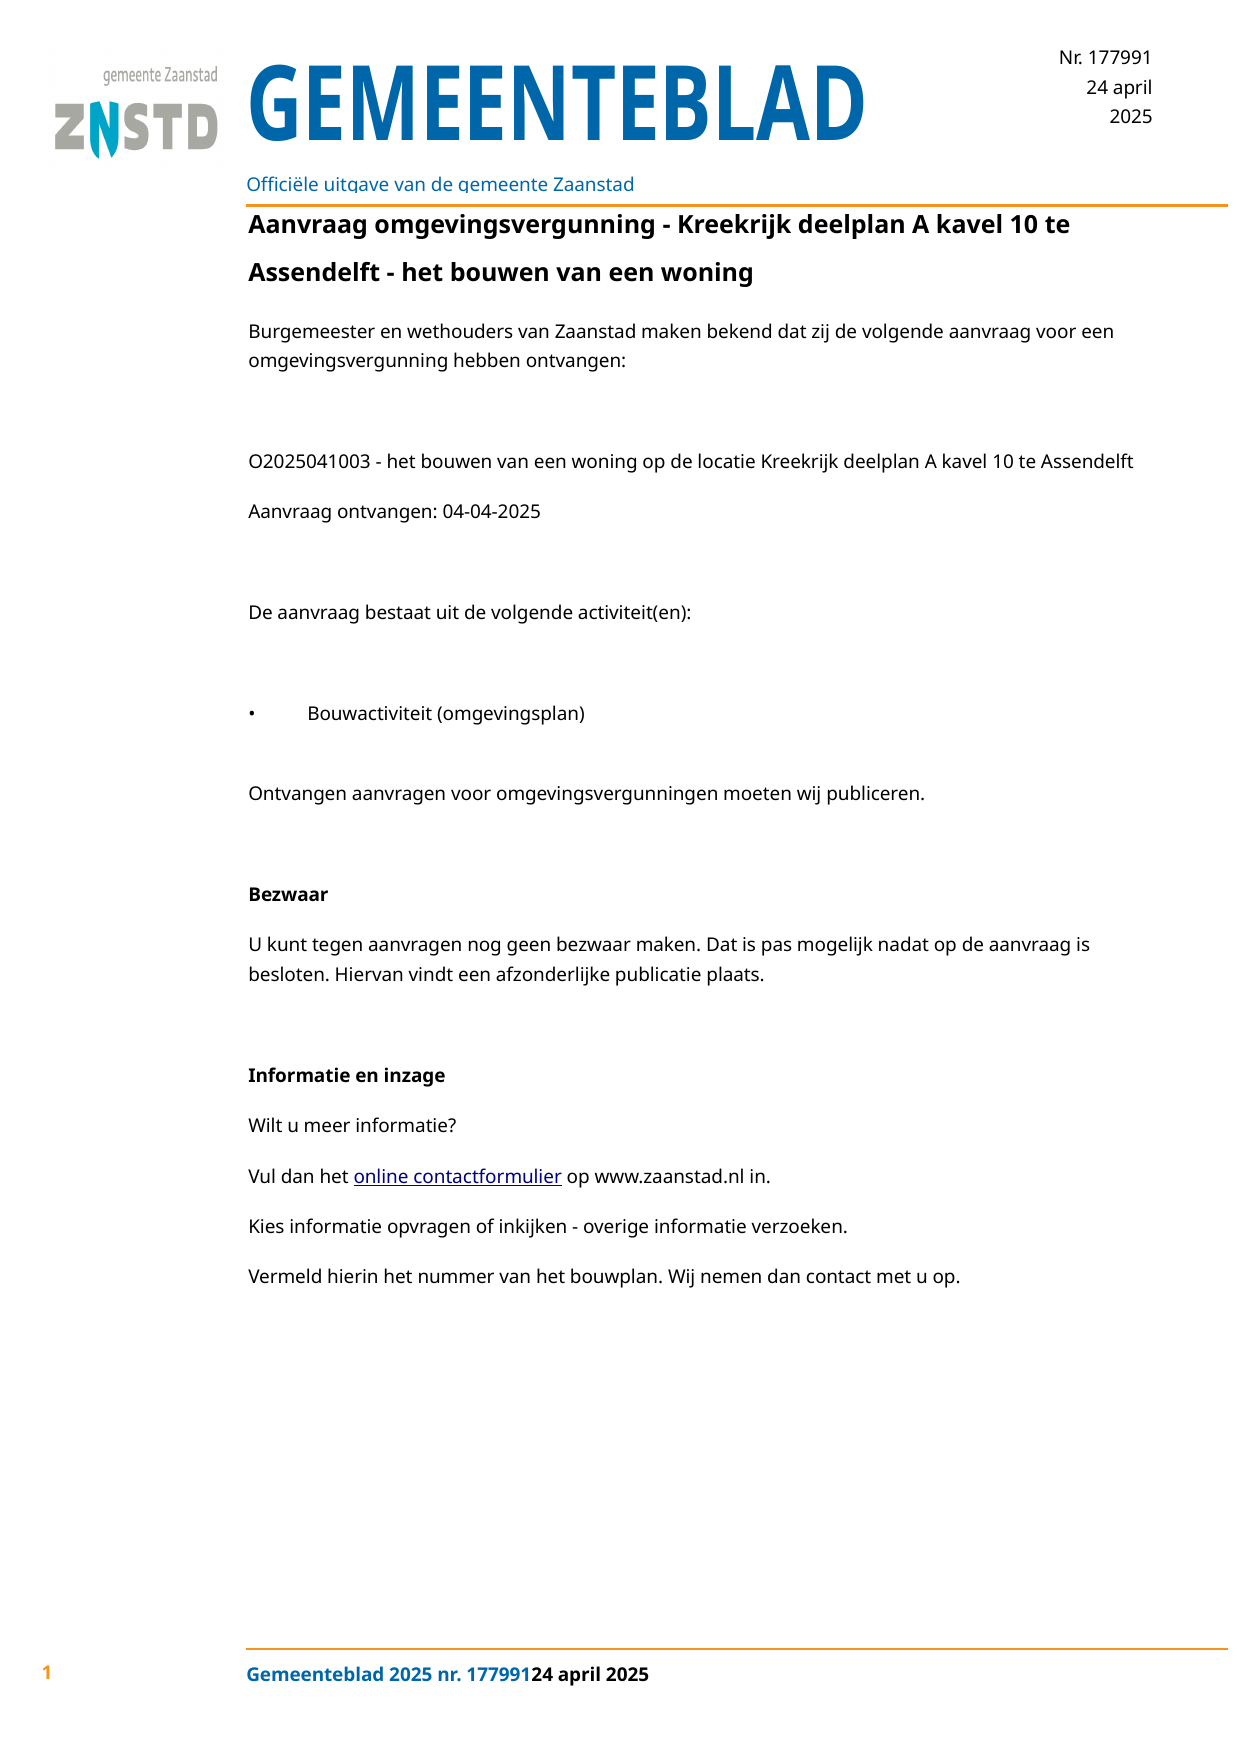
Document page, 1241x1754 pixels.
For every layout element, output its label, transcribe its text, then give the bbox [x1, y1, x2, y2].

picture [41, 47, 231, 172]
text U kunt tegen aanvragen nog geen bezwaar maken. Dat is pas mogelijk nadat op de aanvraag is besloten. Hiervan vindt een afzonderlijke publicatie plaats. [248, 932, 1152, 987]
text Kies informatie opvragen of inkijken - overige informatie verzoeken. [248, 1213, 1152, 1239]
text Vul dan het online contactformulier op www.zaanstad.nl in. [248, 1163, 1152, 1189]
text Bezwaar [248, 881, 1152, 907]
list Bouwactiviteit (omgevingsplan) [248, 700, 1152, 726]
text O2025041003 - het bouwen van een woning op de locatie Kreekrijk deelplan A kavel 10 te Assendelft [248, 448, 1152, 474]
text Ontvangen aanvragen voor omgevingsvergunningen moeten wij publiceren. [248, 780, 1152, 806]
text Informatie en inzage [248, 1062, 1152, 1088]
text Wilt u meer informatie? [248, 1112, 1152, 1138]
text Aanvraag omgevingsvergunning - Kreekrijk deelplan A kavel 10 te Assendelft - het bouwen van een woning [248, 207, 1152, 288]
text De aanvraag bestaat uit de volgende activiteit(en): [248, 599, 1152, 625]
text Burgemeester en wethouders van Zaanstad maken bekend dat zij de volgende aanvraag voor een omgevingsvergunning hebben ontvangen: [248, 318, 1152, 373]
text Aanvraag ontvangen: 04-04-2025 [248, 499, 1152, 524]
text Vermeld hierin het nummer van het bouwplan. Wij nemen dan contact met u op. [248, 1264, 1152, 1289]
